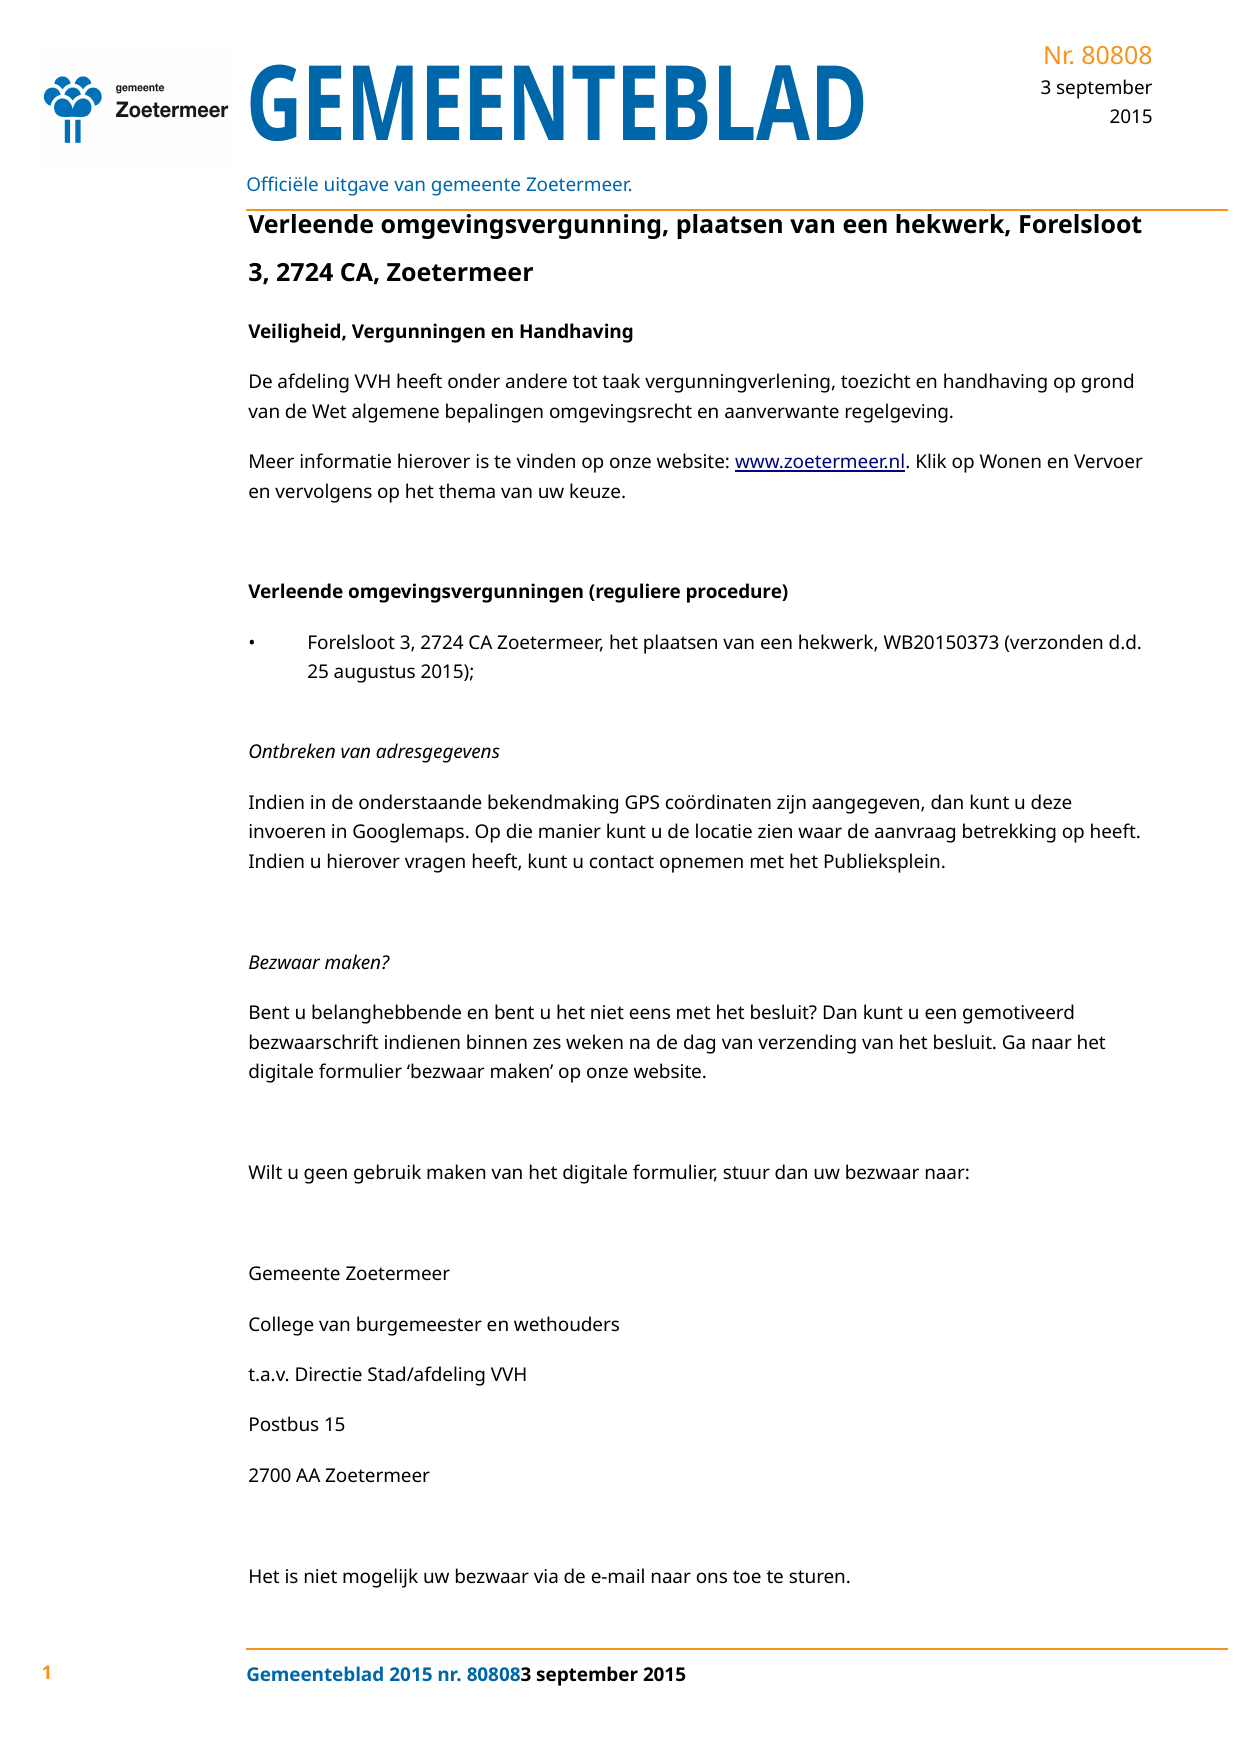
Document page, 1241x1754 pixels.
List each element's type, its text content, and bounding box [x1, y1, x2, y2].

text Indien in de onderstaande bekendmaking GPS coördinaten zijn aangegeven, dan kunt u deze invoeren in Googlemaps. Op die manier kunt u de locatie zien waar de aanvraag betrekking op heeft. Indien u hierover vragen heeft, kunt u contact opnemen met het Publieksplein. [248, 789, 1152, 874]
text Veiligheid, Vergunningen en Handhaving [248, 318, 1152, 344]
text Bezwaar maken? [248, 949, 1152, 975]
text Verleende omgevingsvergunningen (reguliere procedure) [248, 579, 1152, 604]
text 2700 AA Zoetermeer [248, 1462, 1152, 1488]
text Bent u belanghebbende en bent u het niet eens met het besluit? Dan kunt u een gemotiveerd bezwaarschrift indienen binnen zes weken na de dag van verzending van het besluit. Ga naar het digitale formulier ‘bezwaar maken’ op onze website. [248, 999, 1152, 1084]
text Meer informatie hierover is te vinden op onze website: www.zoetermeer.nl. Klik op Wonen en Vervoer en vervolgens op het thema van uw keuze. [248, 448, 1152, 504]
text De afdeling VVH heeft onder andere tot taak vergunningverlening, toezicht en handhaving op grond van de Wet algemene bepalingen omgevingsrecht en aanverwante regelgeving. [248, 368, 1152, 424]
text Wilt u geen gebruik maken van het digitale formulier, stuur dan uw bezwaar naar: [248, 1159, 1152, 1185]
list Forelsloot 3, 2724 CA Zoetermeer, het plaatsen van een hekwerk, WB20150373 (verzonden d.d. 25 augustus 2015); [248, 629, 1152, 684]
picture [41, 47, 231, 172]
text Het is niet mogelijk uw bezwaar via de e-mail naar ons toe te sturen. [248, 1563, 1152, 1589]
text Verleende omgevingsvergunning, plaatsen van een hekwerk, Forelsloot 3, 2724 CA, Zoetermeer [248, 211, 1152, 288]
text Ontbreken van adresgegevens [248, 739, 1152, 764]
text Postbus 15 [248, 1412, 1152, 1437]
text Gemeente Zoetermeer [248, 1260, 1152, 1286]
text t.a.v. Directie Stad/afdeling VVH [248, 1361, 1152, 1387]
text College van burgemeester en wethouders [248, 1311, 1152, 1337]
